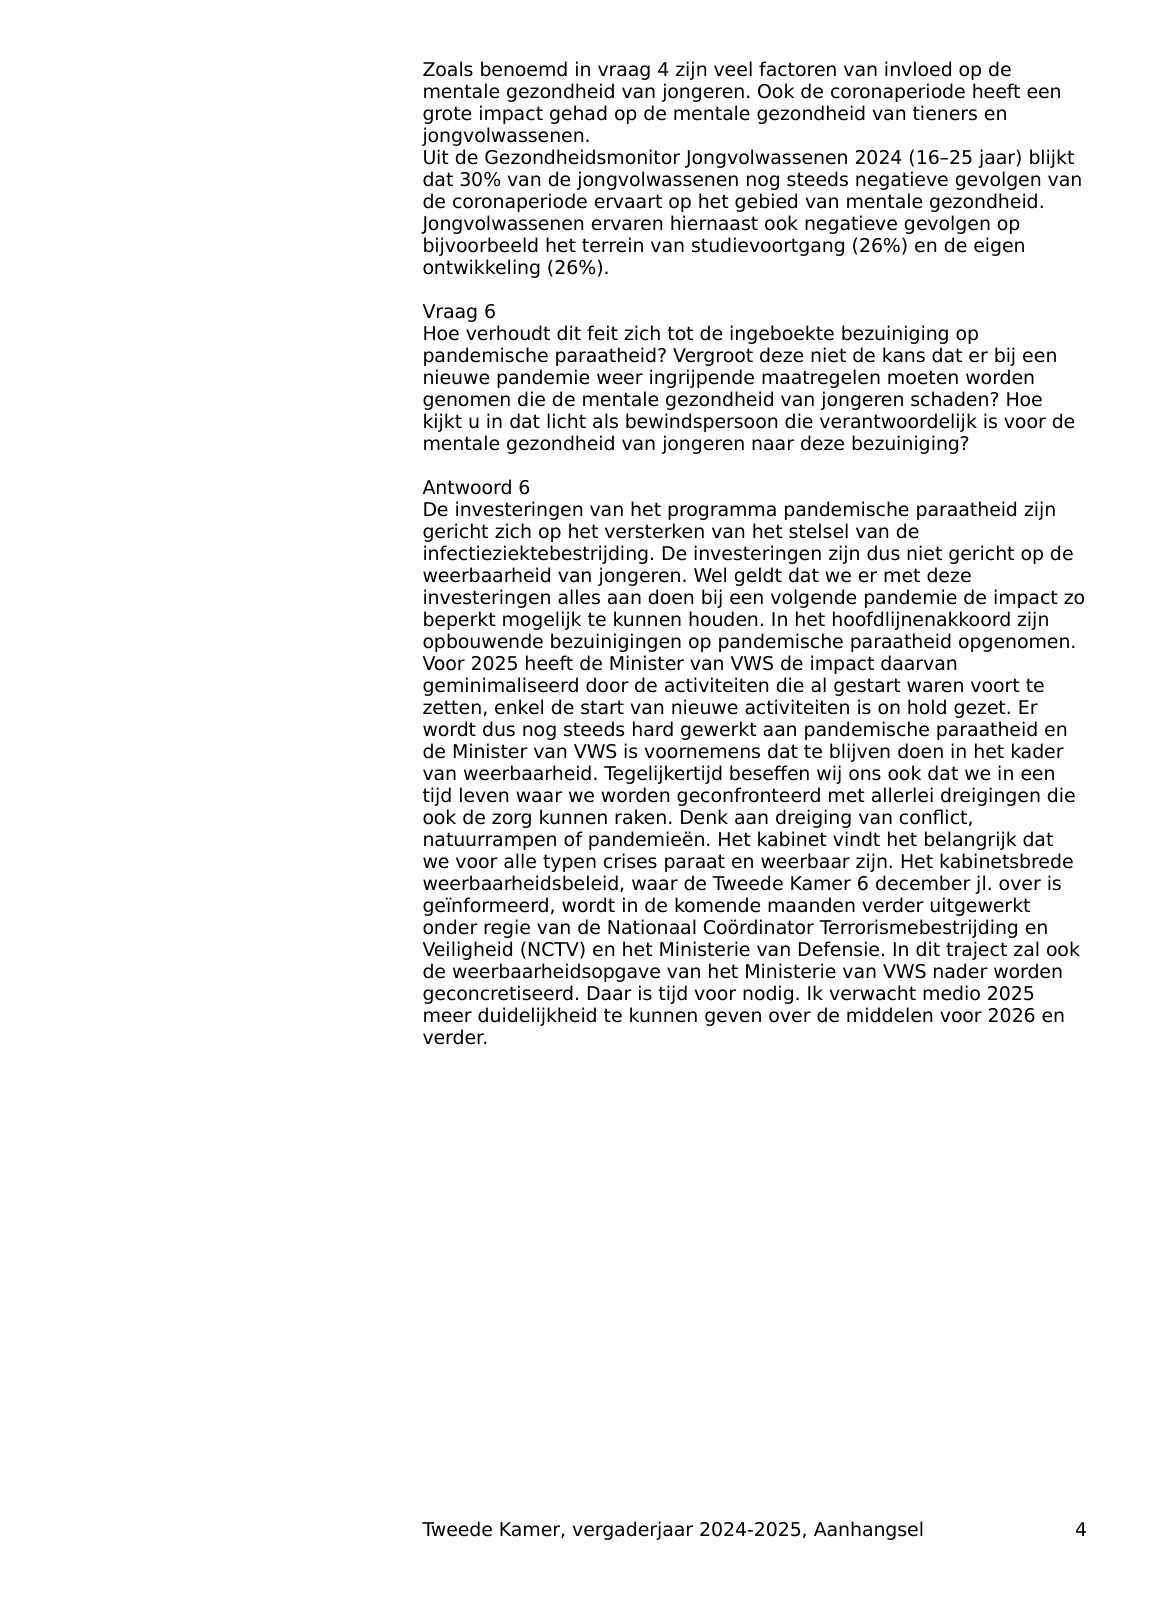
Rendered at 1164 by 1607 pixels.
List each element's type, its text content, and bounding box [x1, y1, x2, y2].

text Vraag 6 [422, 301, 1087, 323]
text De investeringen van het programma pandemische paraatheid zijn gericht zich op het versterken van het stelsel van de infectieziektebestrijding. De investeringen zijn dus niet gericht op de weerbaarheid van jongeren. Wel geldt dat we er met deze investeringen alles aan doen bij een volgende pandemie de impact zo beperkt mogelijk te kunnen houden. In het hoofdlijnenakkoord zijn opbouwende bezuinigingen op pandemische paraatheid opgenomen. Voor 2025 heeft de Minister van VWS de impact daarvan geminimaliseerd door de activiteiten die al gestart waren voort te zetten, enkel de start van nieuwe activiteiten is on hold gezet. Er wordt dus nog steeds hard gewerkt aan pandemische paraatheid en de Minister van VWS is voornemens dat te blijven doen in het kader van weerbaarheid. Tegelijkertijd beseffen wij ons ook dat we in een tijd leven waar we worden geconfronteerd met allerlei dreigingen die ook de zorg kunnen raken. Denk aan dreiging van conflict, natuurrampen of pandemieën. Het kabinet vindt het belangrijk dat we voor alle typen crises paraat en weerbaar zijn. Het kabinetsbrede weerbaarheidsbeleid, waar de Tweede Kamer 6 december jl. over is geïnformeerd, wordt in de komende maanden verder uitgewerkt onder regie van de Nationaal Coördinator Terrorismebestrĳding en Veiligheid (NCTV) en het Ministerie van Defensie. In dit traject zal ook de weerbaarheidsopgave van het Ministerie van VWS nader worden geconcretiseerd. Daar is tijd voor nodig. Ik verwacht medio 2025 meer duidelijkheid te kunnen geven over de middelen voor 2026 en verder. [422, 499, 1087, 1048]
text Antwoord 6 [422, 477, 1087, 499]
text Uit de Gezondheidsmonitor Jongvolwassenen 2024 (16–25 jaar) blijkt dat 30% van de jongvolwassenen nog steeds negatieve gevolgen van de coronaperiode ervaart op het gebied van mentale gezondheid. Jongvolwassenen ervaren hiernaast ook negatieve gevolgen op bijvoorbeeld het terrein van studievoortgang (26%) en de eigen ontwikkeling (26%). [422, 147, 1087, 279]
text Hoe verhoudt dit feit zich tot de ingeboekte bezuiniging op pandemische paraatheid? Vergroot deze niet de kans dat er bij een nieuwe pandemie weer ingrijpende maatregelen moeten worden genomen die de mentale gezondheid van jongeren schaden? Hoe kijkt u in dat licht als bewindspersoon die verantwoordelijk is voor de mentale gezondheid van jongeren naar deze bezuiniging? [422, 323, 1087, 455]
text Zoals benoemd in vraag 4 zijn veel factoren van invloed op de mentale gezondheid van jongeren. Ook de coronaperiode heeft een grote impact gehad op de mentale gezondheid van tieners en jongvolwassenen. [422, 59, 1087, 147]
